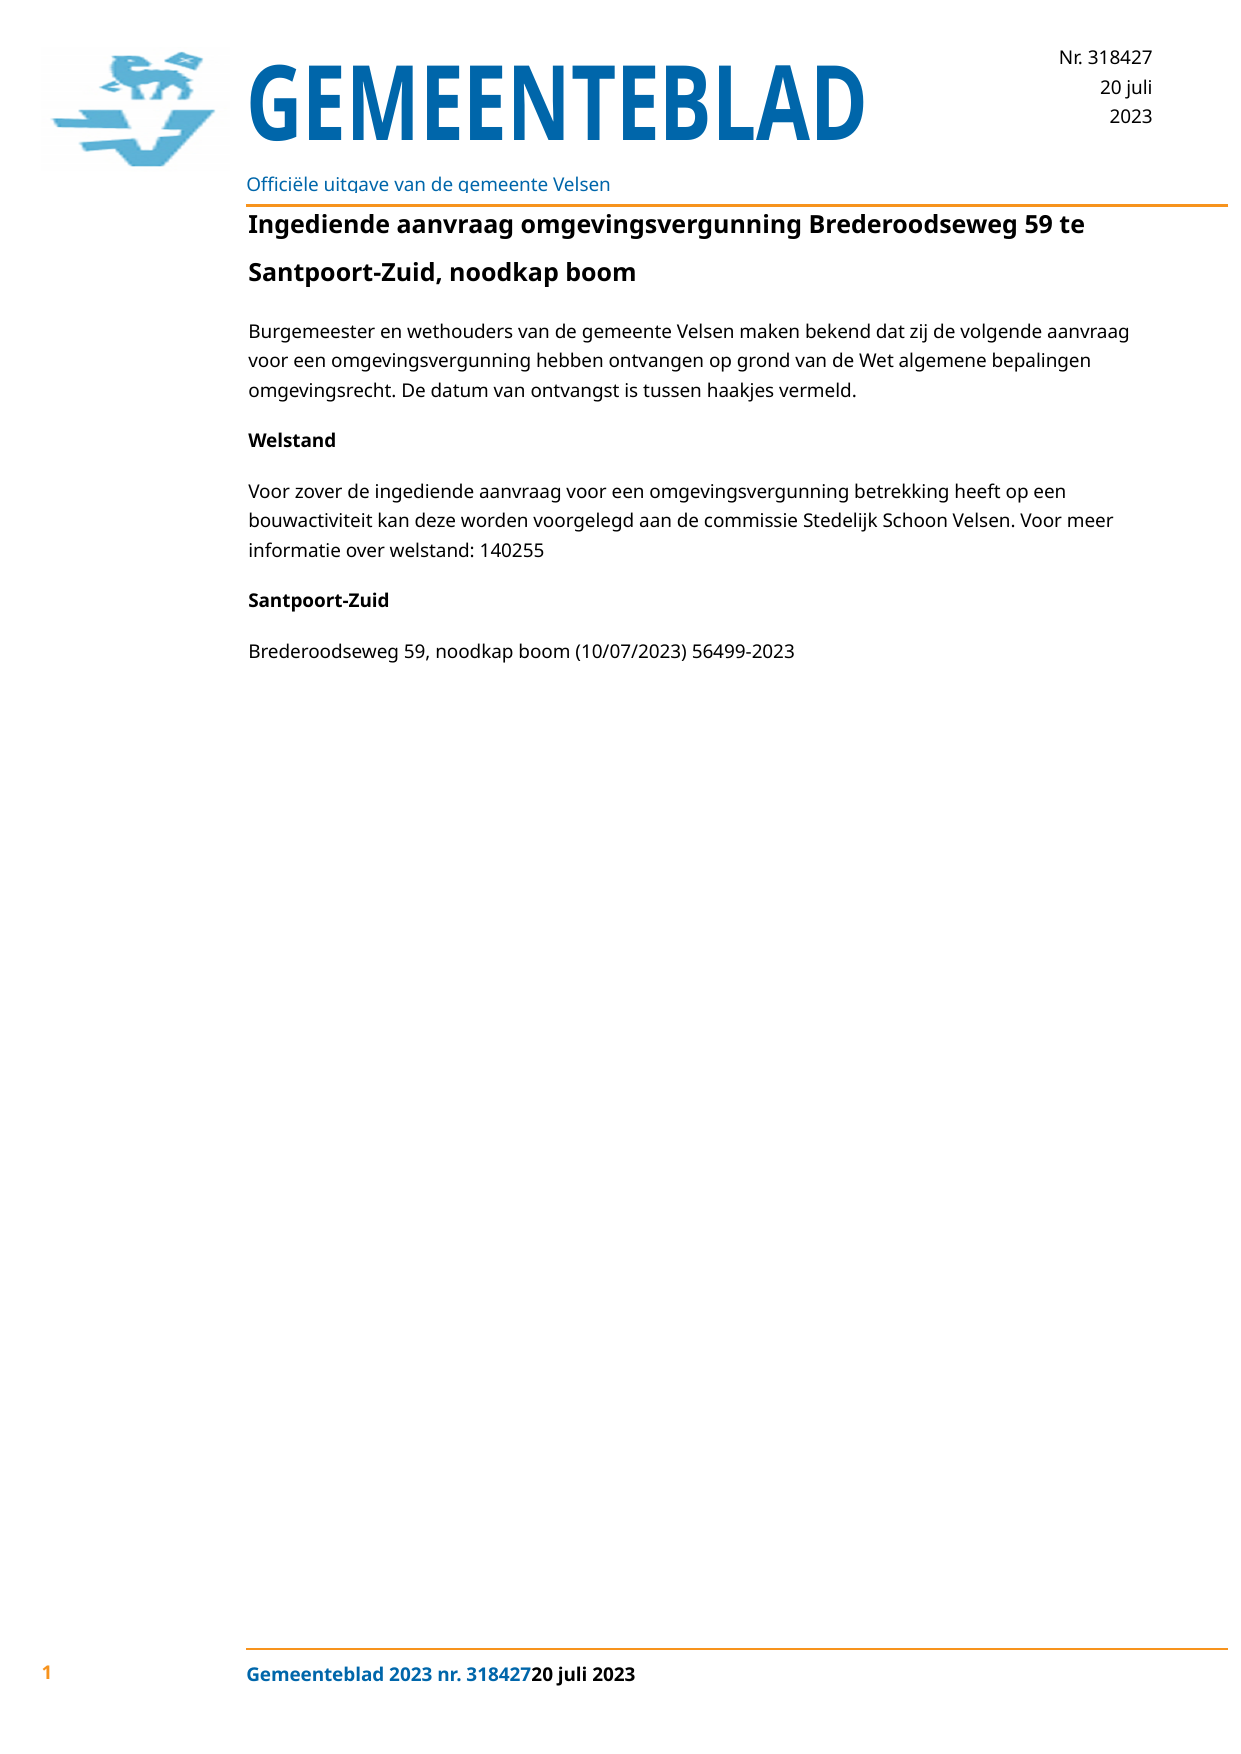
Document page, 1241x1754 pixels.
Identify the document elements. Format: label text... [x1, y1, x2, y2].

text Voor zover de ingediende aanvraag voor een omgevingsvergunning betrekking heeft op een bouwactiviteit kan deze worden voorgelegd aan de commissie Stedelijk Schoon Velsen. Voor meer informatie over welstand: 140255 [248, 478, 1152, 563]
picture [41, 47, 231, 172]
text Burgemeester en wethouders van de gemeente Velsen maken bekend dat zij de volgende aanvraag voor een omgevingsvergunning hebben ontvangen op grond van de Wet algemene bepalingen omgevingsrecht. De datum van ontvangst is tussen haakjes vermeld. [248, 318, 1152, 403]
text Santpoort-Zuid [248, 587, 1152, 613]
text Ingediende aanvraag omgevingsvergunning Brederoodseweg 59 te Santpoort-Zuid, noodkap boom [248, 207, 1152, 288]
text Brederoodseweg 59, noodkap boom (10/07/2023) 56499-2023 [248, 638, 1152, 664]
text Welstand [248, 427, 1152, 453]
